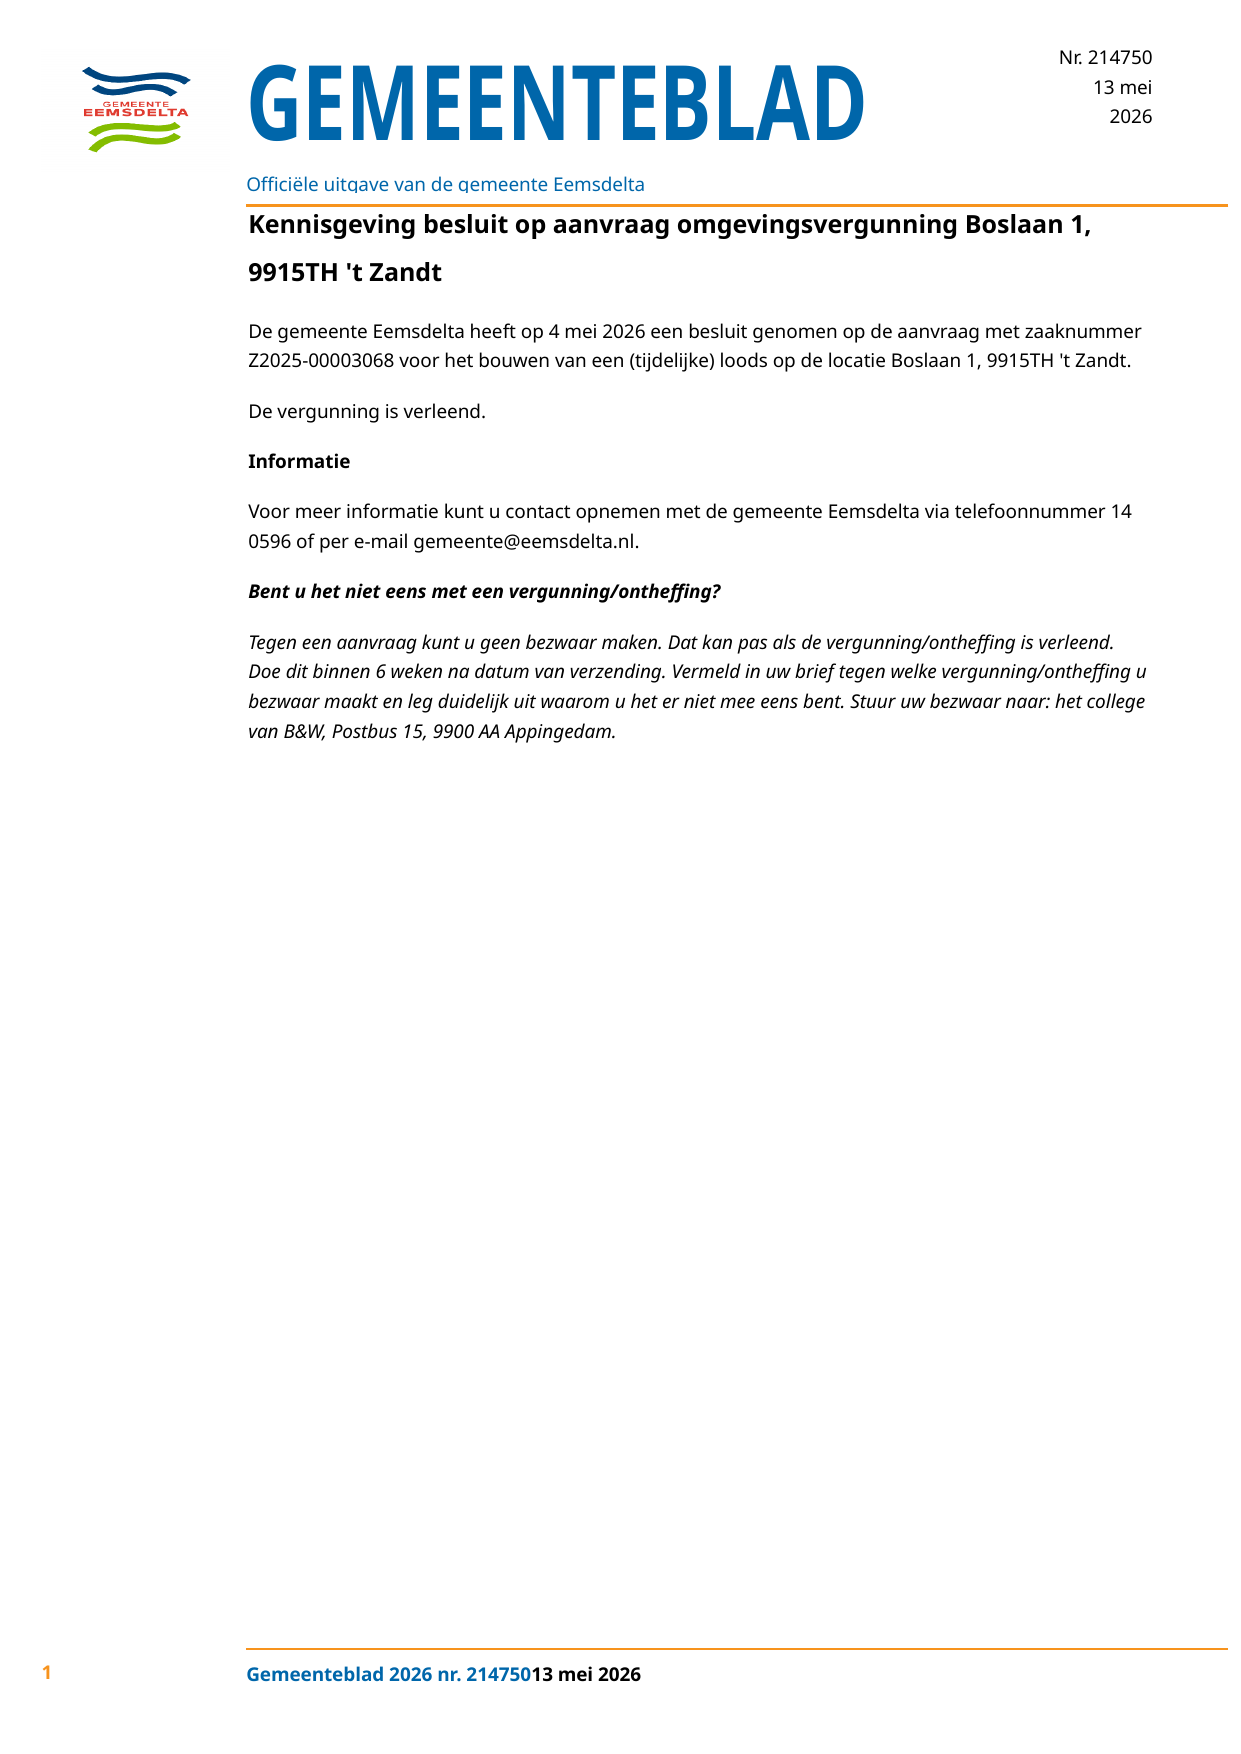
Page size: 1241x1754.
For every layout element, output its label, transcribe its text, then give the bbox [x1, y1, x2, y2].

text De gemeente Eemsdelta heeft op 4 mei 2026 een besluit genomen op de aanvraag met zaaknummer Z2025-00003068 voor het bouwen van een (tijdelijke) loods op de locatie Boslaan 1, 9915TH 't Zandt. [248, 318, 1152, 373]
text Tegen een aanvraag kunt u geen bezwaar maken. Dat kan pas als de vergunning/ontheffing is verleend. Doe dit binnen 6 weken na datum van verzending. Vermeld in uw brief tegen welke vergunning/ontheffing u bezwaar maakt en leg duidelijk uit waarom u het er niet mee eens bent. Stuur uw bezwaar naar: het college van B&W, Postbus 15, 9900 AA Appingedam. [248, 629, 1152, 744]
picture [41, 47, 231, 172]
text Voor meer informatie kunt u contact opnemen met de gemeente Eemsdelta via telefoonnummer 14 0596 of per e-mail gemeente@eemsdelta.nl. [248, 499, 1152, 554]
text Bent u het niet eens met een vergunning/ontheffing? [248, 579, 1152, 604]
text Informatie [248, 448, 1152, 474]
text Kennisgeving besluit op aanvraag omgevingsvergunning Boslaan 1, 9915TH 't Zandt [248, 207, 1152, 288]
text De vergunning is verleend. [248, 398, 1152, 424]
